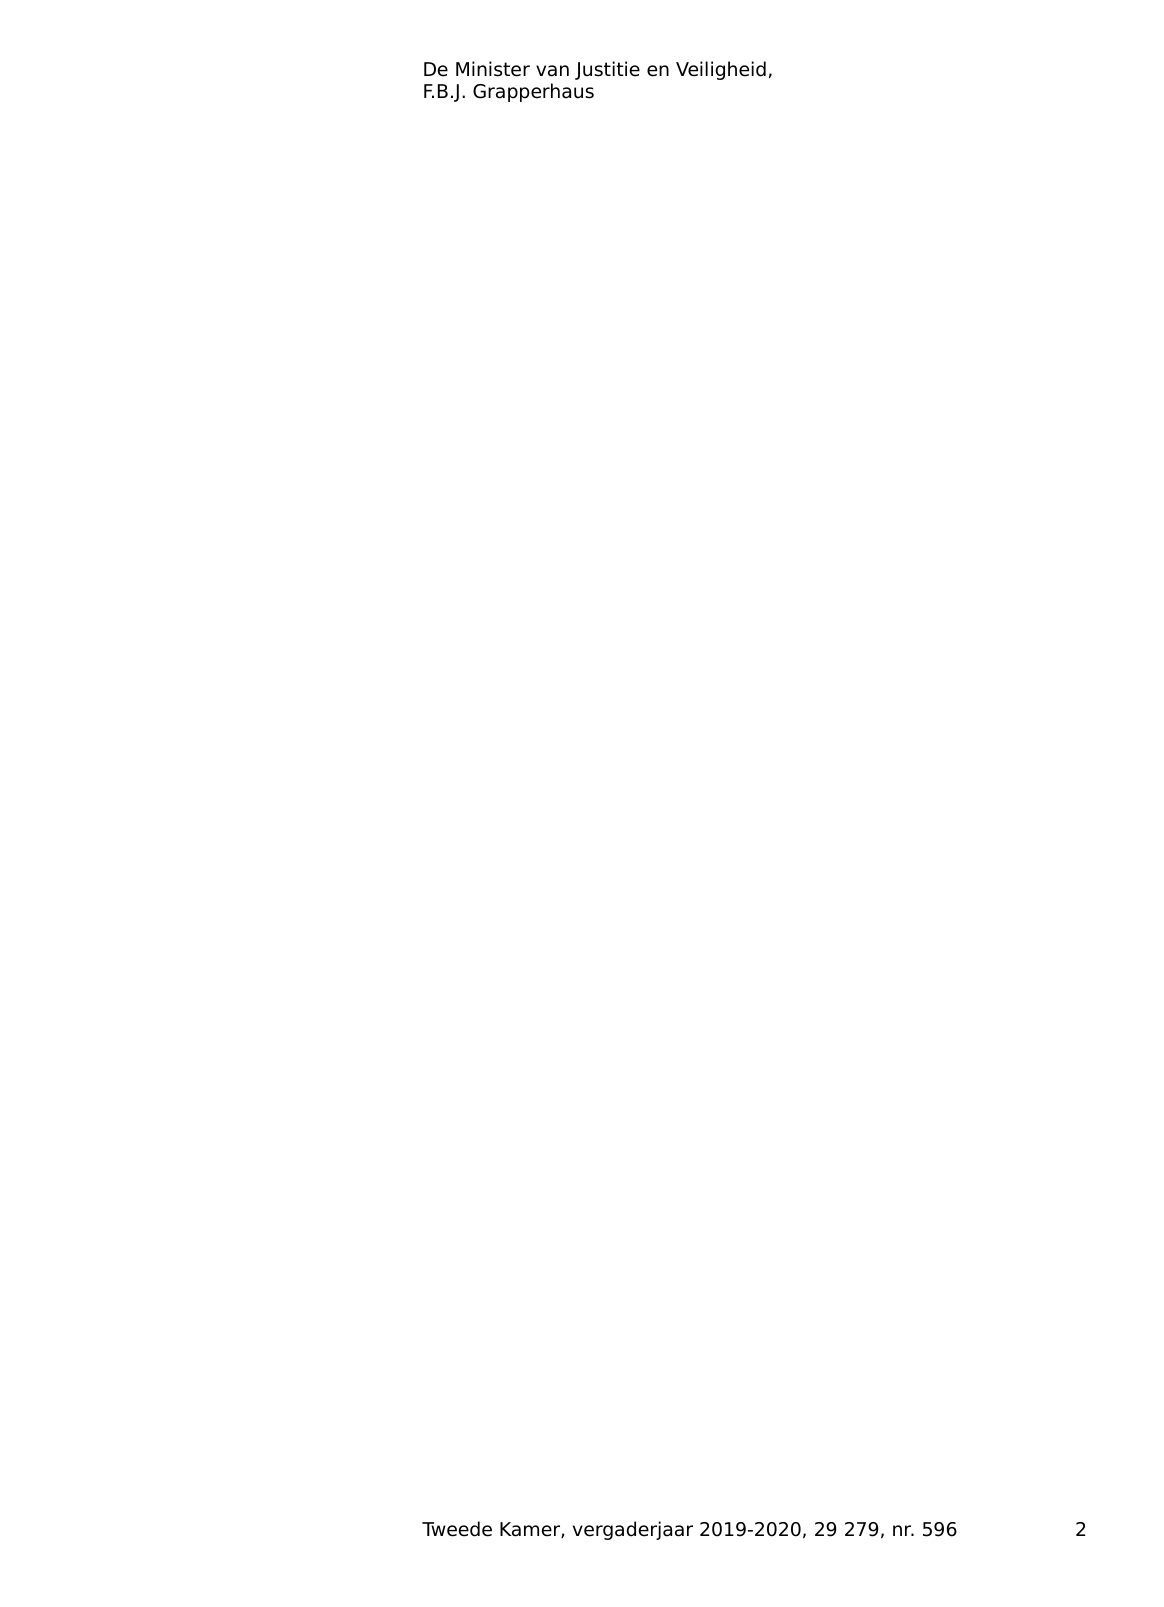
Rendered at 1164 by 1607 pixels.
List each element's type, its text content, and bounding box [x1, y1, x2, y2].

text De Minister van Justitie en Veiligheid, F.B.J. Grapperhaus [422, 59, 1087, 103]
